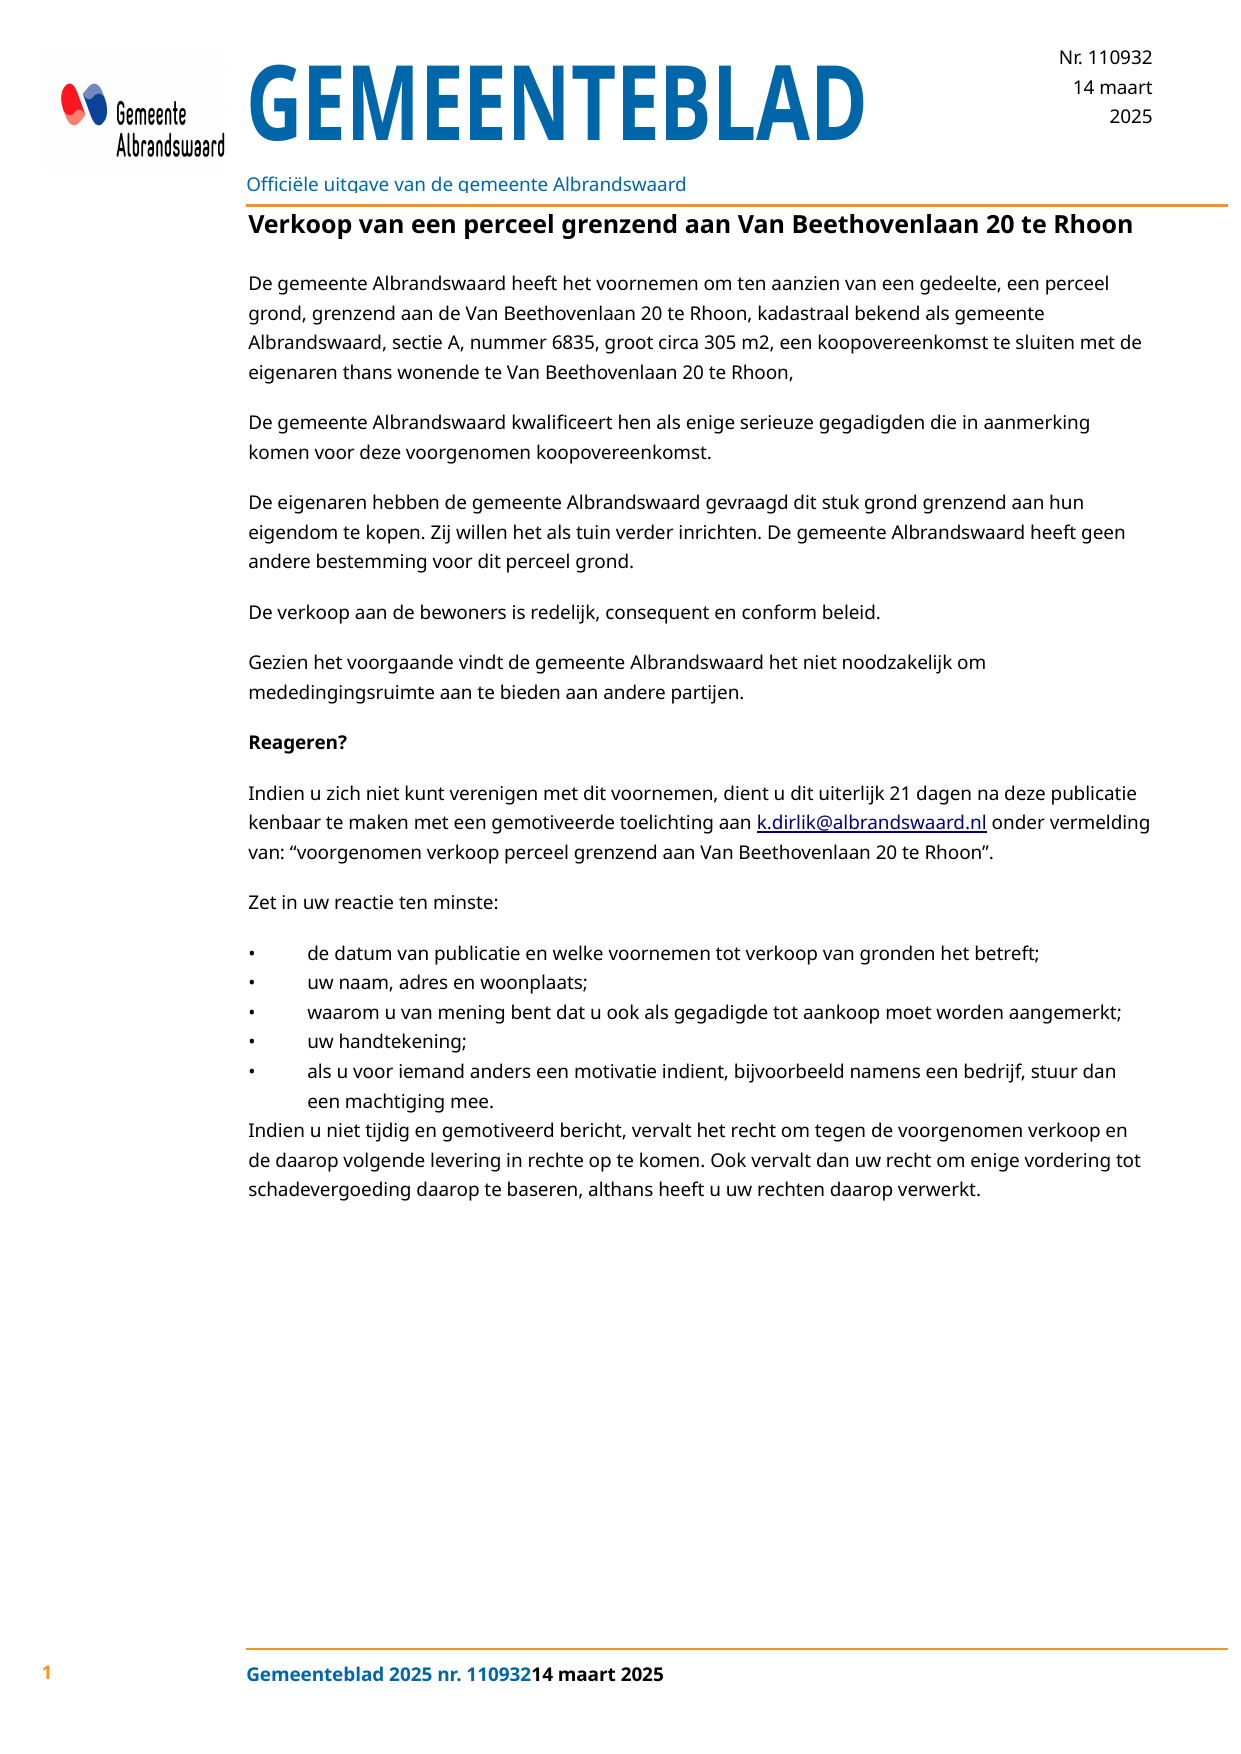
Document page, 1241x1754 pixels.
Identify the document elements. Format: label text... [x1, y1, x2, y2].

text De eigenaren hebben de gemeente Albrandswaard gevraagd dit stuk grond grenzend aan hun eigendom te kopen. Zij willen het als tuin verder inrichten. De gemeente Albrandswaard heeft geen andere bestemming voor dit perceel grond. [248, 489, 1152, 574]
text Verkoop van een perceel grenzend aan Van Beethovenlaan 20 te Rhoon [248, 207, 1152, 241]
list de datum van publicatie en welke voornemen tot verkoop van gronden het betreft; [248, 940, 1152, 966]
text Indien u niet tijdig en gemotiveerd bericht, vervalt het recht om tegen de voorgenomen verkoop en de daarop volgende levering in rechte op te komen. Ook vervalt dan uw recht om enige vordering tot schadevergoeding daarop te baseren, althans heeft u uw rechten daarop verwerkt. [248, 1117, 1152, 1202]
list uw handtekening; [248, 1029, 1152, 1054]
list uw naam, adres en woonplaats; [248, 969, 1152, 995]
text Zet in uw reactie ten minste: [248, 889, 1152, 915]
text De gemeente Albrandswaard heeft het voornemen om ten aanzien van een gedeelte, een perceel grond, grenzend aan de Van Beethovenlaan 20 te Rhoon, kadastraal bekend als gemeente Albrandswaard, sectie A, nummer 6835, groot circa 305 m2, een koopovereenkomst te sluiten met de eigenaren thans wonende te Van Beethovenlaan 20 te Rhoon, [248, 270, 1152, 385]
text De gemeente Albrandswaard kwalificeert hen als enige serieuze gegadigden die in aanmerking komen voor deze voorgenomen koopovereenkomst. [248, 409, 1152, 465]
text Gezien het voorgaande vindt de gemeente Albrandswaard het niet noodzakelijk om mededingingsruimte aan te bieden aan andere partijen. [248, 649, 1152, 705]
picture [41, 47, 231, 172]
text Indien u zich niet kunt verenigen met dit voornemen, dient u dit uiterlijk 21 dagen na deze publicatie kenbaar te maken met een gemotiveerde toelichting aan k.dirlik@albrandswaard.nl onder vermelding van: “voorgenomen verkoop perceel grenzend aan Van Beethovenlaan 20 te Rhoon”. [248, 780, 1152, 865]
list als u voor iemand anders een motivatie indient, bijvoorbeeld namens een bedrijf, stuur dan een machtiging mee. [248, 1058, 1152, 1113]
list waarom u van mening bent dat u ook als gegadigde tot aankoop moet worden aangemerkt; [248, 999, 1152, 1025]
text De verkoop aan de bewoners is redelijk, consequent en conform beleid. [248, 599, 1152, 625]
text Reageren? [248, 729, 1152, 755]
